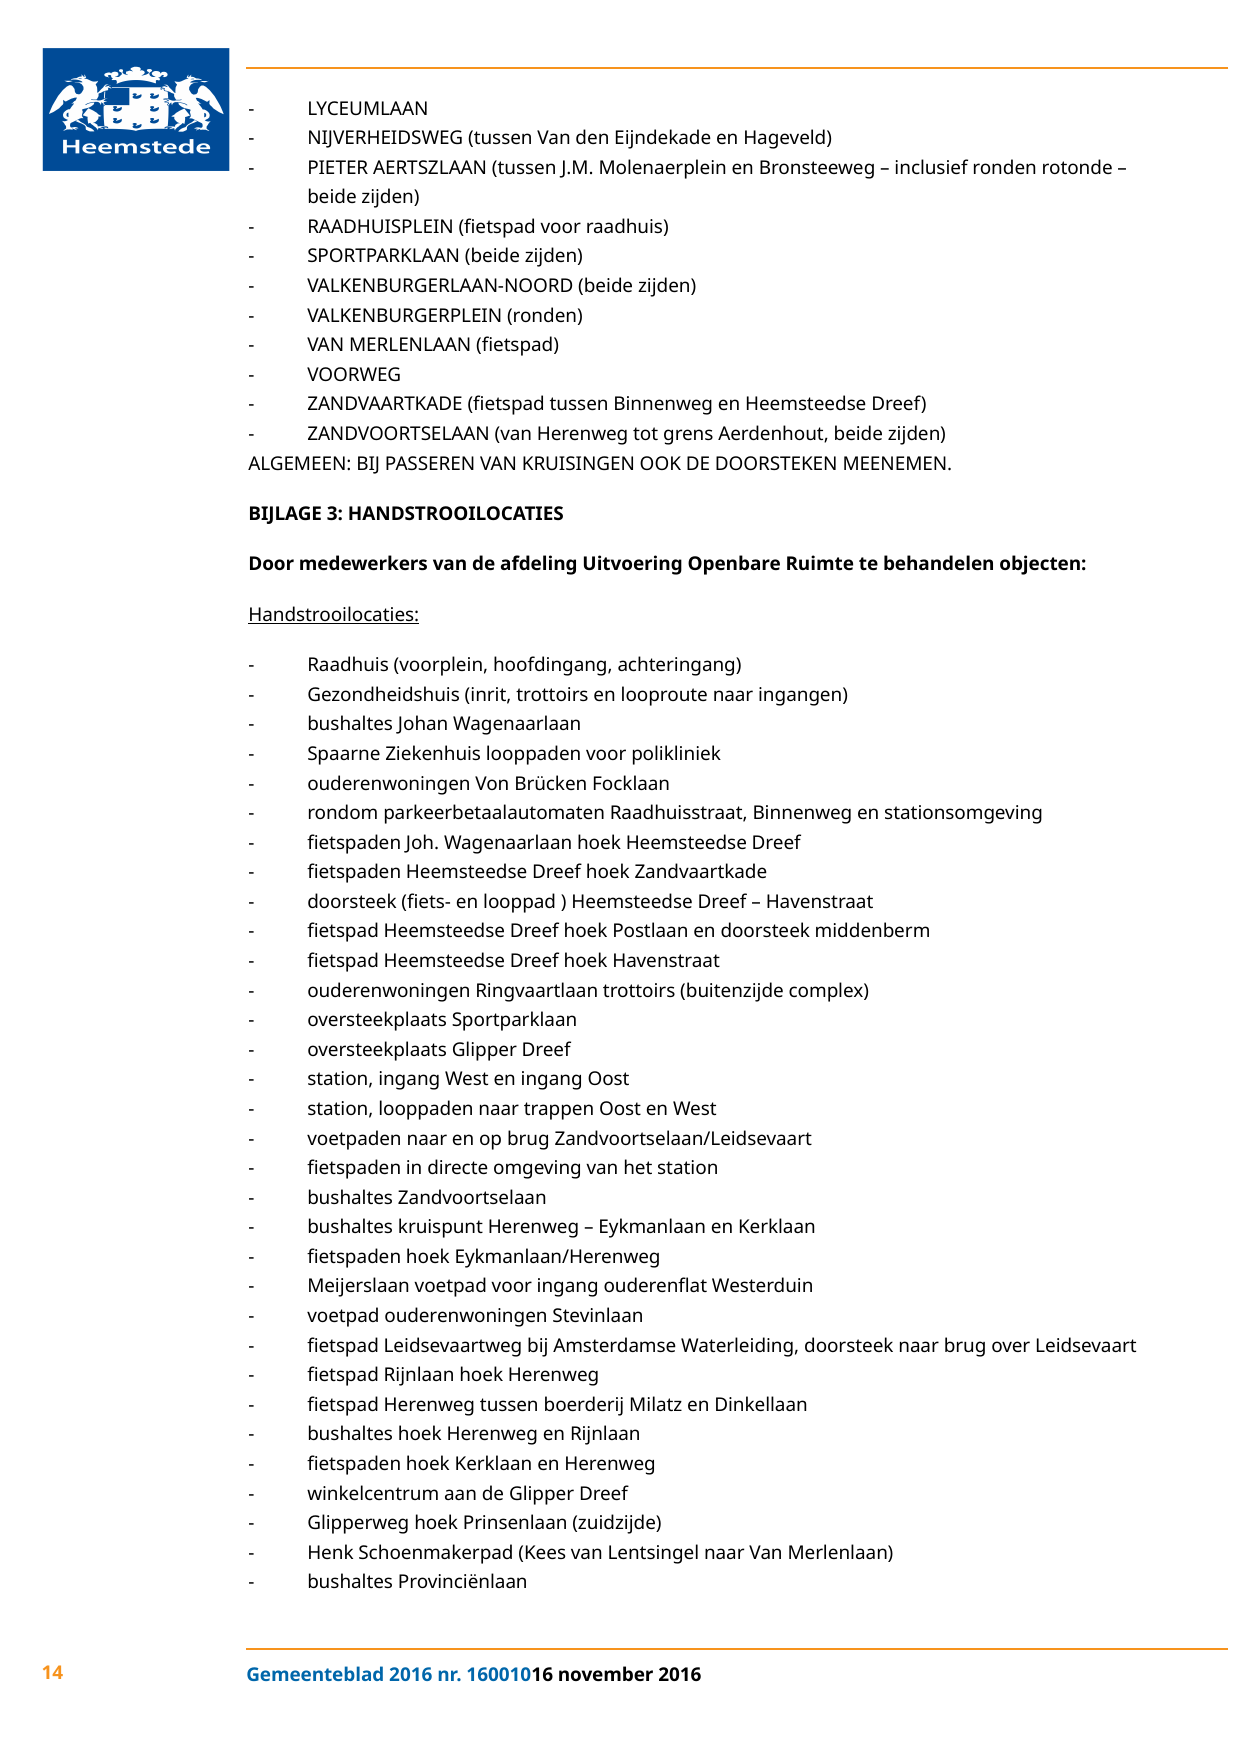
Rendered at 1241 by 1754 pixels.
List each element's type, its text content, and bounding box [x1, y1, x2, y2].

list voetpad ouderenwoningen Stevinlaan [248, 1302, 1152, 1328]
list fietspad Heemsteedse Dreef hoek Postlaan en doorsteek middenberm [248, 918, 1152, 943]
list doorsteek (fiets- en looppad ) Heemsteedse Dreef – Havenstraat [248, 888, 1152, 914]
list PIETER AERTSZLAAN (tussen J.M. Molenaerplein en Bronsteeweg – inclusief ronden rotonde – beide zijden) [248, 154, 1152, 209]
picture [41, 47, 231, 172]
list Raadhuis (voorplein, hoofdingang, achteringang) [248, 651, 1152, 677]
list NIJVERHEIDSWEG (tussen Van den Eijndekade en Hageveld) [248, 124, 1152, 150]
list voetpaden naar en op brug Zandvoortselaan/Leidsevaart [248, 1125, 1152, 1151]
list Glipperweg hoek Prinsenlaan (zuidzijde) [248, 1509, 1152, 1535]
list LYCEUMLAAN [248, 95, 1152, 121]
list fietspad Rijnlaan hoek Herenweg [248, 1361, 1152, 1387]
list bushaltes kruispunt Herenweg – Eykmanlaan en Kerklaan [248, 1213, 1152, 1239]
list ouderenwoningen Ringvaartlaan trottoirs (buitenzijde complex) [248, 977, 1152, 1003]
list Henk Schoenmakerpad (Kees van Lentsingel naar Van Merlenlaan) [248, 1539, 1152, 1565]
list station, looppaden naar trappen Oost en West [248, 1095, 1152, 1121]
text Door medewerkers van de afdeling Uitvoering Openbare Ruimte te behandelen objecten: [248, 551, 1152, 576]
list RAADHUISPLEIN (fietspad voor raadhuis) [248, 213, 1152, 239]
list ZANDVAARTKADE (fietspad tussen Binnenweg en Heemsteedse Dreef) [248, 391, 1152, 416]
list bushaltes Johan Wagenaarlaan [248, 711, 1152, 736]
list bushaltes Provinciënlaan [248, 1568, 1152, 1594]
list oversteekplaats Sportparklaan [248, 1006, 1152, 1032]
list bushaltes hoek Herenweg en Rijnlaan [248, 1421, 1152, 1446]
list fietspaden hoek Eykmanlaan/Herenweg [248, 1243, 1152, 1269]
list VALKENBURGERPLEIN (ronden) [248, 302, 1152, 328]
list VALKENBURGERLAAN-NOORD (beide zijden) [248, 272, 1152, 298]
list rondom parkeerbetaalautomaten Raadhuisstraat, Binnenweg en stationsomgeving [248, 799, 1152, 825]
list fietspaden Joh. Wagenaarlaan hoek Heemsteedse Dreef [248, 829, 1152, 855]
list VAN MERLENLAAN (fietspad) [248, 331, 1152, 357]
list ZANDVOORTSELAAN (van Herenweg tot grens Aerdenhout, beide zijden) [248, 420, 1152, 446]
list fietspad Leidsevaartweg bij Amsterdamse Waterleiding, doorsteek naar brug over Leidsevaart [248, 1332, 1152, 1358]
list station, ingang West en ingang Oost [248, 1066, 1152, 1091]
list winkelcentrum aan de Glipper Dreef [248, 1480, 1152, 1506]
list fietspaden Heemsteedse Dreef hoek Zandvaartkade [248, 858, 1152, 884]
list VOORWEG [248, 361, 1152, 387]
list SPORTPARKLAAN (beide zijden) [248, 243, 1152, 268]
list Meijerslaan voetpad voor ingang ouderenflat Westerduin [248, 1273, 1152, 1298]
list fietspaden hoek Kerklaan en Herenweg [248, 1450, 1152, 1476]
list oversteekplaats Glipper Dreef [248, 1036, 1152, 1062]
text Handstrooilocaties: [248, 601, 1152, 627]
text ALGEMEEN: BIJ PASSEREN VAN KRUISINGEN OOK DE DOORSTEKEN MEENEMEN. [248, 450, 1152, 476]
list fietspad Heemsteedse Dreef hoek Havenstraat [248, 947, 1152, 973]
list fietspad Herenweg tussen boerderij Milatz en Dinkellaan [248, 1391, 1152, 1417]
list ouderenwoningen Von Brücken Focklaan [248, 770, 1152, 796]
list bushaltes Zandvoortselaan [248, 1184, 1152, 1210]
list Gezondheidshuis (inrit, trottoirs en looproute naar ingangen) [248, 681, 1152, 707]
text BIJLAGE 3: HANDSTROOILOCATIES [248, 500, 1152, 526]
list Spaarne Ziekenhuis looppaden voor polikliniek [248, 740, 1152, 766]
list fietspaden in directe omgeving van het station [248, 1154, 1152, 1180]
